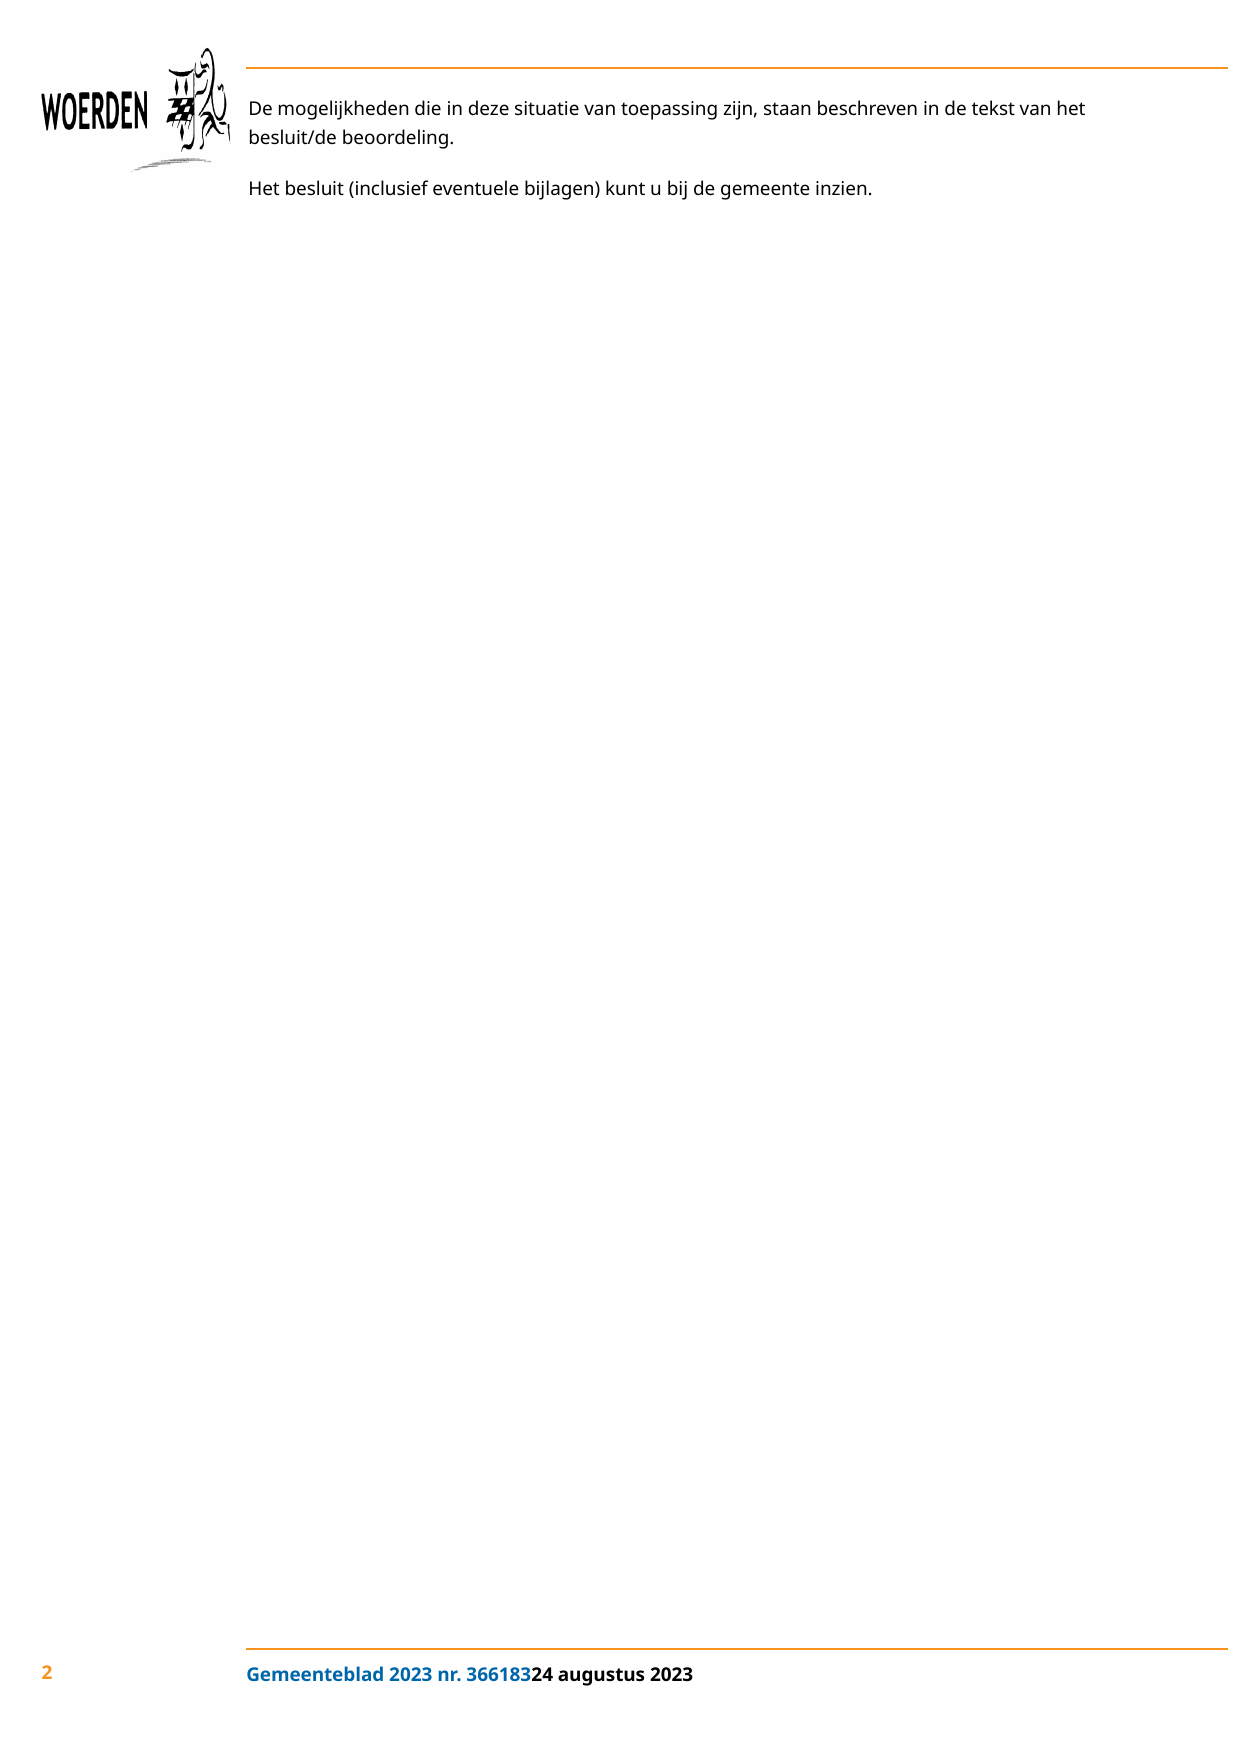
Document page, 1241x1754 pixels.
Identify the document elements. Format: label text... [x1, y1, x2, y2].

text De mogelijkheden die in deze situatie van toepassing zijn, staan beschreven in de tekst van het besluit/de beoordeling. [248, 95, 1152, 150]
text Het besluit (inclusief eventuele bijlagen) kunt u bij de gemeente inzien. [248, 175, 1152, 201]
picture [41, 47, 231, 172]
